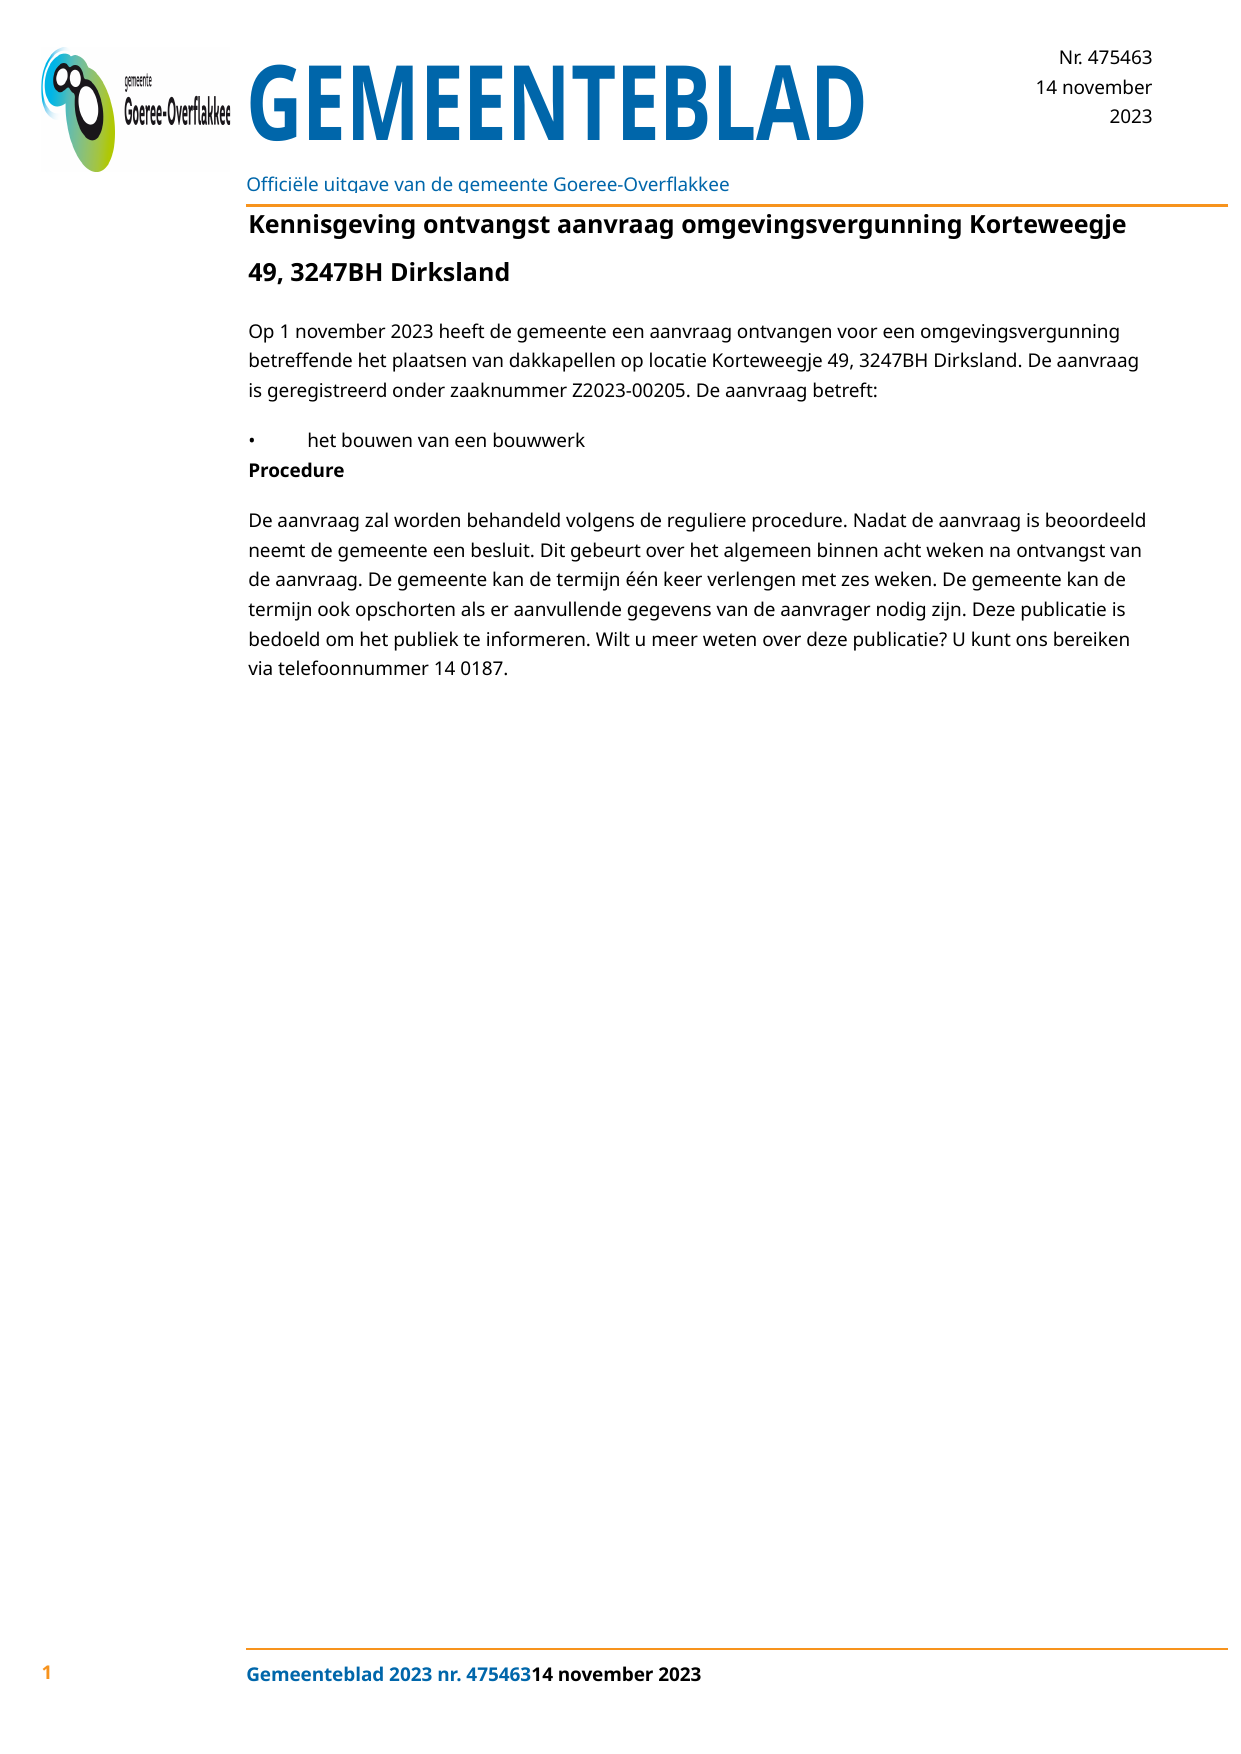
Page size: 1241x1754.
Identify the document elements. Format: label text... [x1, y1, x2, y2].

text Op 1 november 2023 heeft de gemeente een aanvraag ontvangen voor een omgevingsvergunning betreffende het plaatsen van dakkapellen op locatie Korteweegje 49, 3247BH Dirksland. De aanvraag is geregistreerd onder zaaknummer Z2023-00205. De aanvraag betreft: [248, 318, 1152, 403]
text Kennisgeving ontvangst aanvraag omgevingsvergunning Korteweegje 49, 3247BH Dirksland [248, 207, 1152, 288]
text De aanvraag zal worden behandeld volgens de reguliere procedure. Nadat de aanvraag is beoordeeld neemt de gemeente een besluit. Dit gebeurt over het algemeen binnen acht weken na ontvangst van de aanvraag. De gemeente kan de termijn één keer verlengen met zes weken. De gemeente kan de termijn ook opschorten als er aanvullende gegevens van de aanvrager nodig zijn. Deze publicatie is bedoeld om het publiek te informeren. Wilt u meer weten over deze publicatie? U kunt ons bereiken via telefoonnummer 14 0187. [248, 507, 1152, 681]
picture [41, 47, 231, 172]
list het bouwen van een bouwwerk [248, 427, 1152, 453]
text Procedure [248, 457, 1152, 483]
